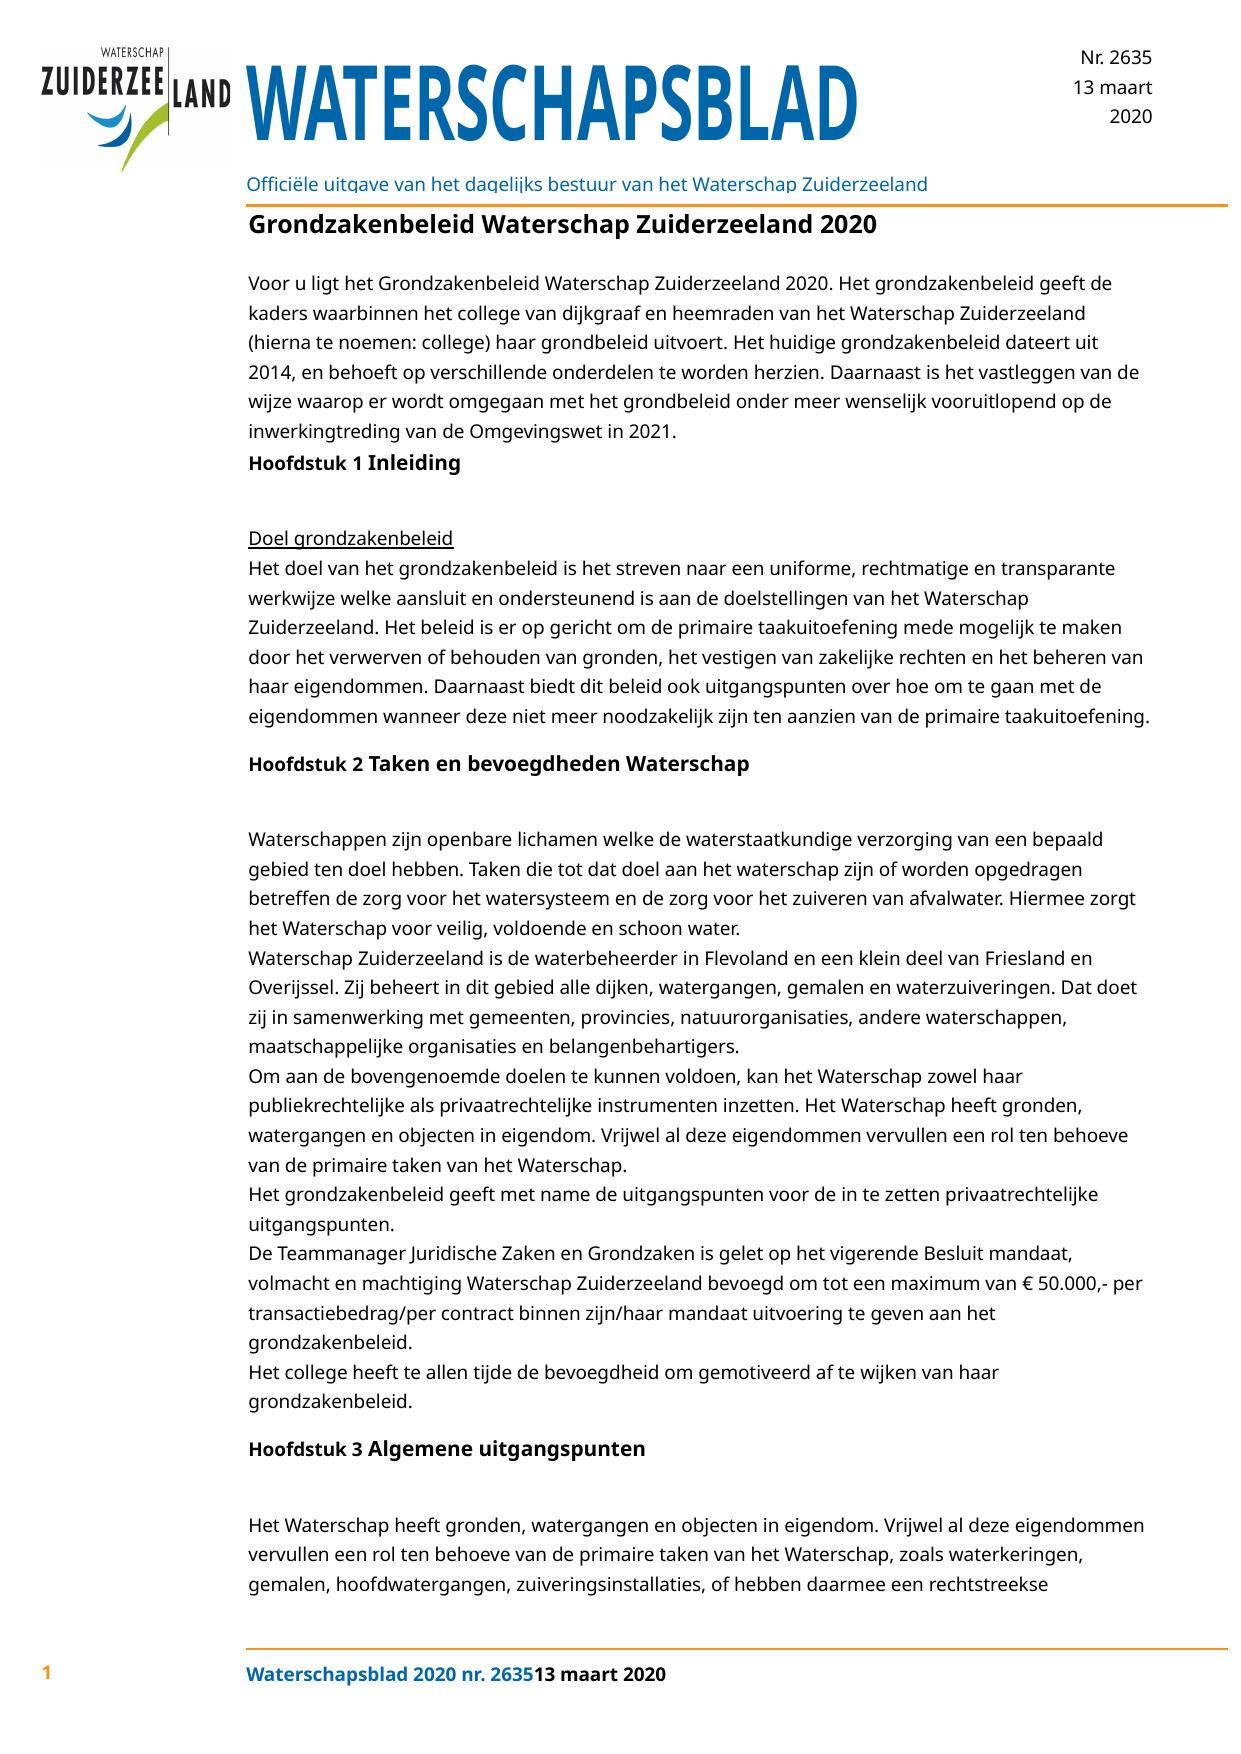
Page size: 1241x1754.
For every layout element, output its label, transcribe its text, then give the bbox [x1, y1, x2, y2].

text Hoofdstuk 1 Inleiding [248, 448, 1152, 476]
text Het doel van het grondzakenbeleid is het streven naar een uniforme, rechtmatige en transparante werkwijze welke aansluit en ondersteunend is aan de doelstellingen van het Waterschap Zuiderzeeland. Het beleid is er op gericht om de primaire taakuitoefening mede mogelijk te maken door het verwerven of behouden van gronden, het vestigen van zakelijke rechten en het beheren van haar eigendommen. Daarnaast biedt dit beleid ook uitgangspunten over hoe om te gaan met de eigendommen wanneer deze niet meer noodzakelijk zijn ten aanzien van de primaire taakuitoefening. [248, 555, 1152, 729]
text De Teammanager Juridische Zaken en Grondzaken is gelet op het vigerende Besluit mandaat, volmacht en machtiging Waterschap Zuiderzeeland bevoegd om tot een maximum van € 50.000,- per transactiebedrag/per contract binnen zijn/haar mandaat uitvoering te geven aan het grondzakenbeleid. [248, 1241, 1152, 1355]
text Om aan de bovengenoemde doelen te kunnen voldoen, kan het Waterschap zowel haar publiekrechtelijke als privaatrechtelijke instrumenten inzetten. Het Waterschap heeft gronden, watergangen en objecten in eigendom. Vrijwel al deze eigendommen vervullen een rol ten behoeve van de primaire taken van het Waterschap. [248, 1063, 1152, 1177]
text Voor u ligt het Grondzakenbeleid Waterschap Zuiderzeeland 2020. Het grondzakenbeleid geeft de kaders waarbinnen het college van dijkgraaf en heemraden van het Waterschap Zuiderzeeland (hierna te noemen: college) haar grondbeleid uitvoert. Het huidige grondzakenbeleid dateert uit 2014, en behoeft op verschillende onderdelen te worden herzien. Daarnaast is het vastleggen van de wijze waarop er wordt omgegaan met het grondbeleid onder meer wenselijk vooruitlopend op de inwerkingtreding van de Omgevingswet in 2021. [248, 270, 1152, 444]
text Het grondzakenbeleid geeft met name de uitgangspunten voor de in te zetten privaatrechtelijke uitgangspunten. [248, 1181, 1152, 1237]
text Het college heeft te allen tijde de bevoegdheid om gemotiveerd af te wijken van haar grondzakenbeleid. [248, 1359, 1152, 1414]
text Doel grondzakenbeleid [248, 526, 1152, 551]
text Waterschap Zuiderzeeland is de waterbeheerder in Flevoland en een klein deel van Friesland en Overijssel. Zij beheert in dit gebied alle dijken, watergangen, gemalen en waterzuiveringen. Dat doet zij in samenwerking met gemeenten, provincies, natuurorganisaties, andere waterschappen, maatschappelijke organisaties en belangenbehartigers. [248, 945, 1152, 1059]
text Het Waterschap heeft gronden, watergangen en objecten in eigendom. Vrijwel al deze eigendommen vervullen een rol ten behoeve van de primaire taken van het Waterschap, zoals waterkeringen, gemalen, hoofdwatergangen, zuiveringsinstallaties, of hebben daarmee een rechtstreekse [248, 1512, 1152, 1597]
text Hoofdstuk 2 Taken en bevoegdheden Waterschap [248, 749, 1152, 777]
text Waterschappen zijn openbare lichamen welke de waterstaatkundige verzorging van een bepaald gebied ten doel hebben. Taken die tot dat doel aan het waterschap zijn of worden opgedragen betreffen de zorg voor het watersysteem en de zorg voor het zuiveren van afvalwater. Hiermee zorgt het Waterschap voor veilig, voldoende en schoon water. [248, 826, 1152, 941]
text Hoofdstuk 3 Algemene uitgangspunten [248, 1434, 1152, 1462]
text Grondzakenbeleid Waterschap Zuiderzeeland 2020 [248, 207, 1152, 241]
picture [41, 47, 231, 172]
